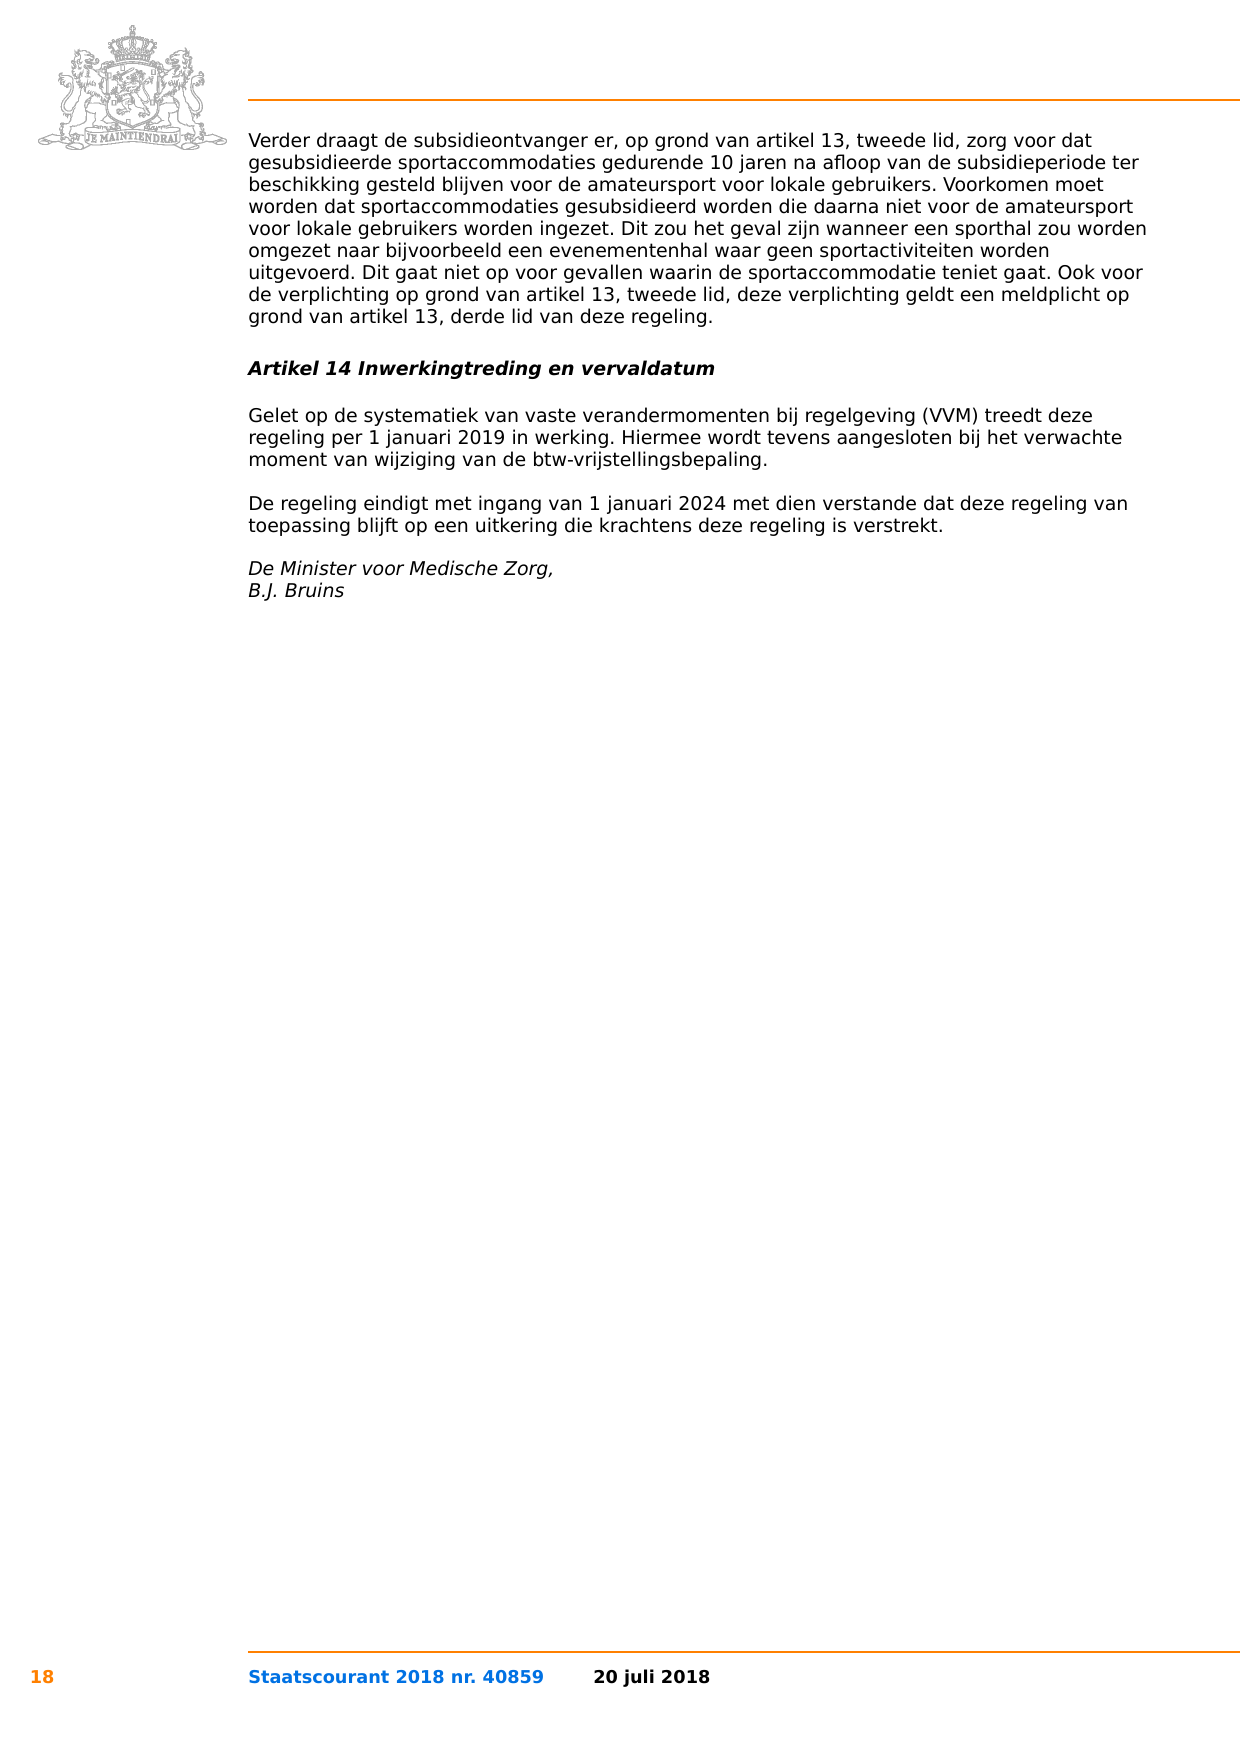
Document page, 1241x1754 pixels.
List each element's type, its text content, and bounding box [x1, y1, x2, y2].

picture [38, 25, 227, 150]
text De regeling eindigt met ingang van 1 januari 2024 met dien verstande dat deze regeling van toepassing blijft op een uitkering die krachtens deze regeling is verstrekt. [248, 492, 1163, 536]
text De Minister voor Medische Zorg, B.J. Bruins [248, 558, 1163, 602]
subtitle Artikel 14 Inwerkingtreding en vervaldatum [248, 358, 1163, 380]
text Gelet op de systematiek van vaste verandermomenten bij regelgeving (VVM) treedt deze regeling per 1 januari 2019 in werking. Hiermee wordt tevens aangesloten bij het verwachte moment van wijziging van de btw-vrijstellingsbepaling. [248, 405, 1163, 471]
text Verder draagt de subsidieontvanger er, op grond van artikel 13, tweede lid, zorg voor dat gesubsidieerde sportaccommodaties gedurende 10 jaren na afloop van de subsidieperiode ter beschikking gesteld blijven voor de amateursport voor lokale gebruikers. Voorkomen moet worden dat sportaccommodaties gesubsidieerd worden die daarna niet voor de amateursport voor lokale gebruikers worden ingezet. Dit zou het geval zijn wanneer een sporthal zou worden omgezet naar bijvoorbeeld een evenementenhal waar geen sportactiviteiten worden uitgevoerd. Dit gaat niet op voor gevallen waarin de sportaccommodatie teniet gaat. Ook voor de verplichting op grond van artikel 13, tweede lid, deze verplichting geldt een meldplicht op grond van artikel 13, derde lid van deze regeling. [248, 130, 1163, 328]
